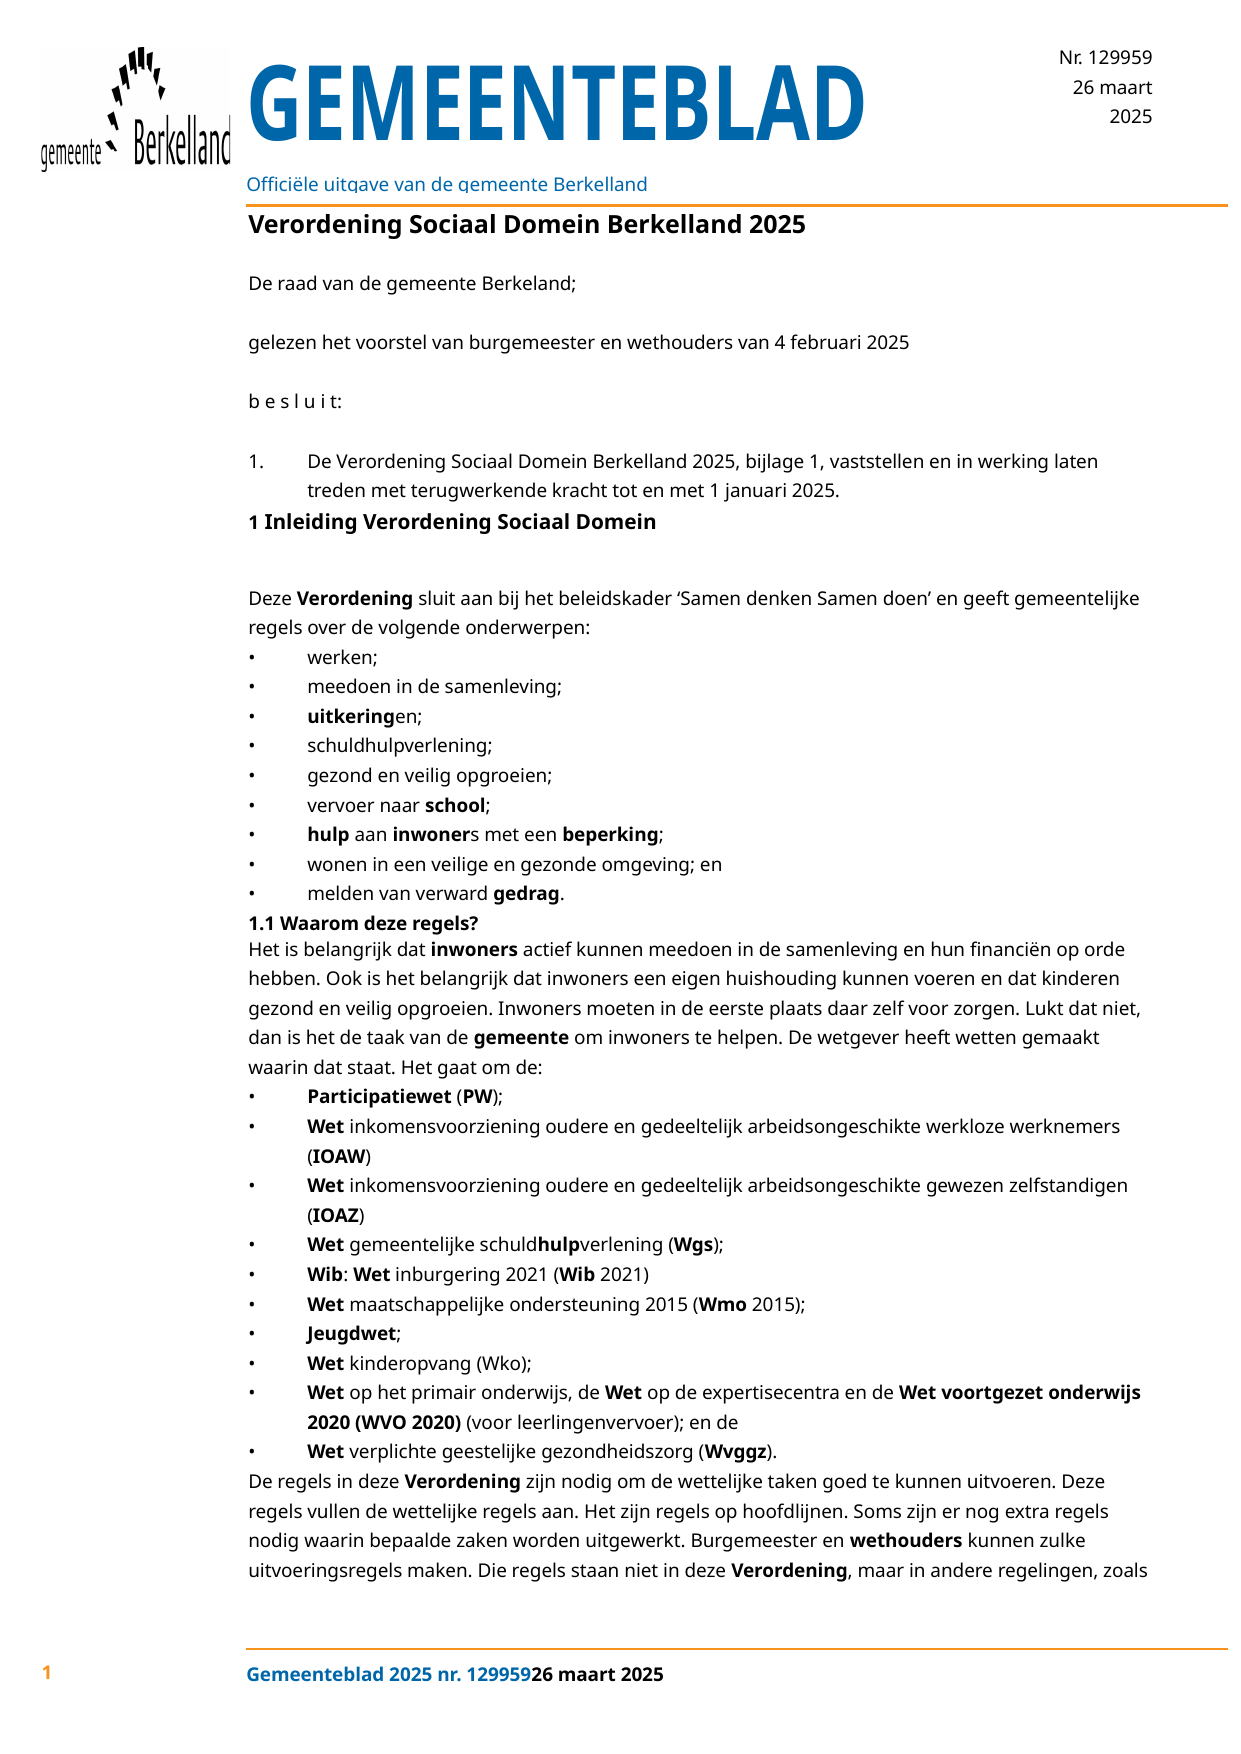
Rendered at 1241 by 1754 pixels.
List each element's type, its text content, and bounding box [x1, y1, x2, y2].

text Het is belangrijk dat inwoners actief kunnen meedoen in de samenleving en hun financiën op orde hebben. Ook is het belangrijk dat inwoners een eigen huishouding kunnen voeren en dat kinderen gezond en veilig opgroeien. Inwoners moeten in de eerste plaats daar zelf voor zorgen. Lukt dat niet, dan is het de taak van de gemeente om inwoners te helpen. De wetgever heeft wetten gemaakt waarin dat staat. Het gaat om de: [248, 936, 1152, 1080]
list Wet maatschappelijke ondersteuning 2015 (Wmo 2015); [248, 1291, 1152, 1317]
text Deze Verordening sluit aan bij het beleidskader ‘Samen denken Samen doen’ en geeft gemeentelijke regels over de volgende onderwerpen: [248, 585, 1152, 640]
list melden van verward gedrag. [248, 881, 1152, 906]
list Jeugdwet; [248, 1320, 1152, 1346]
list uitkeringen; [248, 703, 1152, 729]
picture [41, 47, 231, 172]
text De regels in deze Verordening zijn nodig om de wettelijke taken goed te kunnen uitvoeren. Deze regels vullen de wettelijke regels aan. Het zijn regels op hoofdlijnen. Soms zijn er nog extra regels nodig waarin bepaalde zaken worden uitgewerkt. Burgemeester en wethouders kunnen zulke uitvoeringsregels maken. Die regels staan niet in deze Verordening, maar in andere regelingen, zoals [248, 1468, 1152, 1583]
text Verordening Sociaal Domein Berkelland 2025 [248, 207, 1152, 241]
text 1.1 Waarom deze regels? [248, 910, 1152, 936]
list Wet op het primair onderwijs, de Wet op de expertisecentra en de Wet voortgezet onderwijs 2020 (WVO 2020) (voor leerlingenvervoer); en de [248, 1379, 1152, 1435]
list Participatiewet (PW); [248, 1084, 1152, 1109]
text b e s l u i t: [248, 389, 1152, 414]
list Wib: Wet inburgering 2021 (Wib 2021) [248, 1261, 1152, 1287]
list De Verordening Sociaal Domein Berkelland 2025, bijlage 1, vaststellen en in werking laten treden met terugwerkende kracht tot en met 1 januari 2025. [248, 448, 1152, 503]
list Wet kinderopvang (Wko); [248, 1350, 1152, 1376]
list Wet verplichte geestelijke gezondheidszorg (Wvggz). [248, 1439, 1152, 1464]
list vervoer naar school; [248, 792, 1152, 817]
list Wet gemeentelijke schuldhulpverlening (Wgs); [248, 1232, 1152, 1257]
text gelezen het voorstel van burgemeester en wethouders van 4 februari 2025 [248, 329, 1152, 355]
list meedoen in de samenleving; [248, 673, 1152, 699]
list wonen in een veilige en gezonde omgeving; en [248, 851, 1152, 877]
list Wet inkomensvoorziening oudere en gedeeltelijk arbeidsongeschikte werkloze werknemers (IOAW) [248, 1113, 1152, 1169]
list hulp aan inwoners met een beperking; [248, 821, 1152, 847]
list schuldhulpverlening; [248, 733, 1152, 758]
list Wet inkomensvoorziening oudere en gedeeltelijk arbeidsongeschikte gewezen zelfstandigen (IOAZ) [248, 1172, 1152, 1228]
list werken; [248, 644, 1152, 669]
text De raad van de gemeente Berkeland; [248, 270, 1152, 296]
list gezond en veilig opgroeien; [248, 762, 1152, 788]
text 1 Inleiding Verordening Sociaal Domein [248, 507, 1152, 535]
